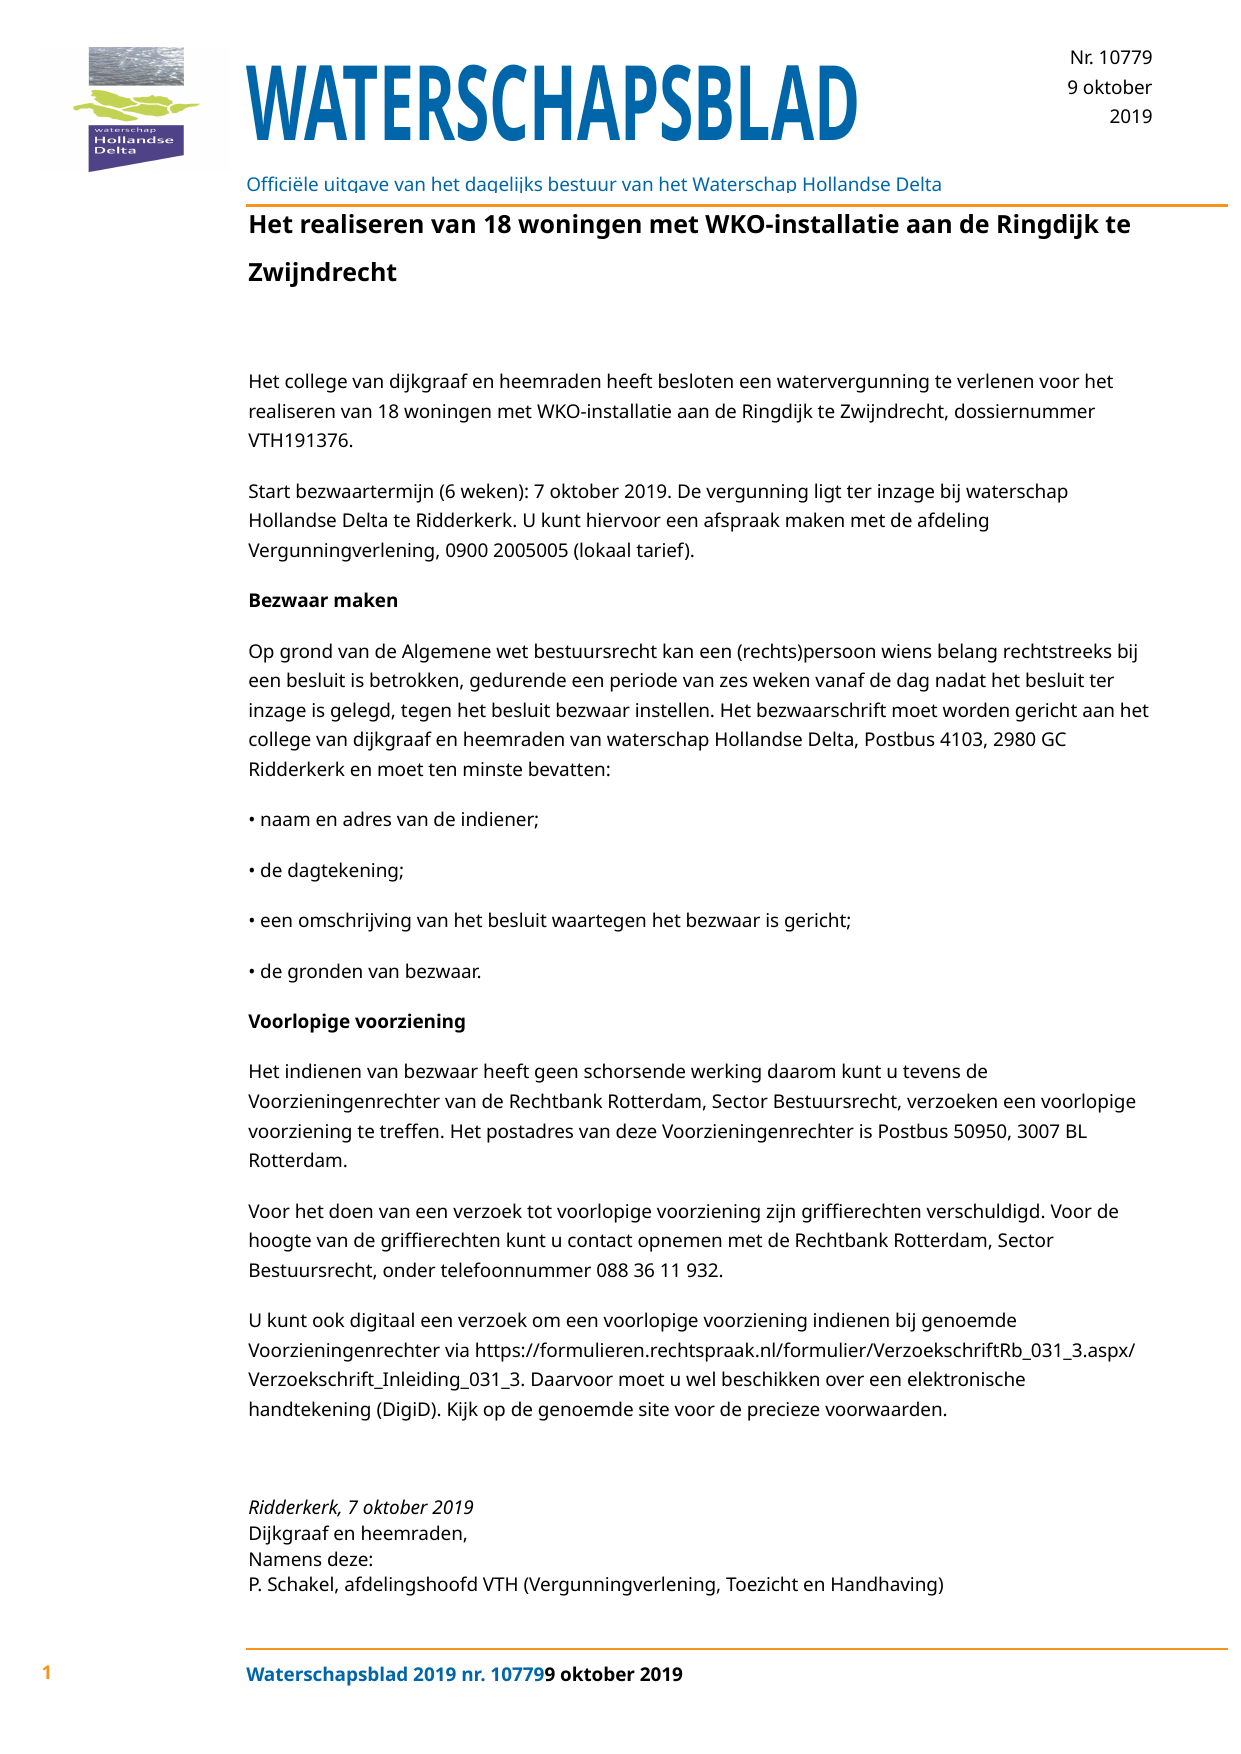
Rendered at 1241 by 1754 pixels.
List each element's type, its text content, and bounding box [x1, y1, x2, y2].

text Voorlopige voorziening [248, 1008, 1152, 1034]
text • de dagtekening; [248, 857, 1152, 883]
text Het college van dijkgraaf en heemraden heeft besloten een watervergunning te verlenen voor het realiseren van 18 woningen met WKO-installatie aan de Ringdijk te Zwijndrecht, dossiernummer VTH191376. [248, 368, 1152, 453]
text Dijkgraaf en heemraden, [248, 1520, 1152, 1546]
picture [41, 47, 231, 172]
text P. Schakel, afdelingshoofd VTH (Vergunningverlening, Toezicht en Handhaving) [248, 1572, 1152, 1597]
text Het indienen van bezwaar heeft geen schorsende werking daarom kunt u tevens de Voorzieningenrechter van de Rechtbank Rotterdam, Sector Bestuursrecht, verzoeken een voorlopige voorziening te treffen. Het postadres van deze Voorzieningenrechter is Postbus 50950, 3007 BL Rotterdam. [248, 1059, 1152, 1173]
text U kunt ook digitaal een verzoek om een voorlopige voorziening indienen bij genoemde Voorzieningenrechter via https://formulieren.rechtspraak.nl/formulier/VerzoekschriftRb_031_3.aspx/Verzoekschrift_Inleiding_031_3. Daarvoor moet u wel beschikken over een elektronische handtekening (DigiD). Kijk op de genoemde site voor de precieze voorwaarden. [248, 1307, 1152, 1422]
text Voor het doen van een verzoek tot voorlopige voorziening zijn griffierechten verschuldigd. Voor de hoogte van de griffierechten kunt u contact opnemen met de Rechtbank Rotterdam, Sector Bestuursrecht, onder telefoonnummer 088 36 11 932. [248, 1198, 1152, 1283]
text Namens deze: [248, 1546, 1152, 1572]
text Het realiseren van 18 woningen met WKO-installatie aan de Ringdijk te Zwijndrecht [248, 207, 1152, 288]
text Start bezwaartermijn (6 weken): 7 oktober 2019. De vergunning ligt ter inzage bij waterschap Hollandse Delta te Ridderkerk. U kunt hiervoor een afspraak maken met de afdeling Vergunningverlening, 0900 2005005 (lokaal tarief). [248, 478, 1152, 563]
text Bezwaar maken [248, 587, 1152, 613]
text • een omschrijving van het besluit waartegen het bezwaar is gericht; [248, 907, 1152, 933]
text • naam en adres van de indiener; [248, 807, 1152, 832]
text Ridderkerk, 7 oktober 2019 [248, 1494, 1152, 1520]
text Op grond van de Algemene wet bestuursrecht kan een (rechts)persoon wiens belang rechtstreeks bij een besluit is betrokken, gedurende een periode van zes weken vanaf de dag nadat het besluit ter inzage is gelegd, tegen het besluit bezwaar instellen. Het bezwaarschrift moet worden gericht aan het college van dijkgraaf en heemraden van waterschap Hollandse Delta, Postbus 4103, 2980 GC Ridderkerk en moet ten minste bevatten: [248, 638, 1152, 782]
text • de gronden van bezwaar. [248, 958, 1152, 984]
